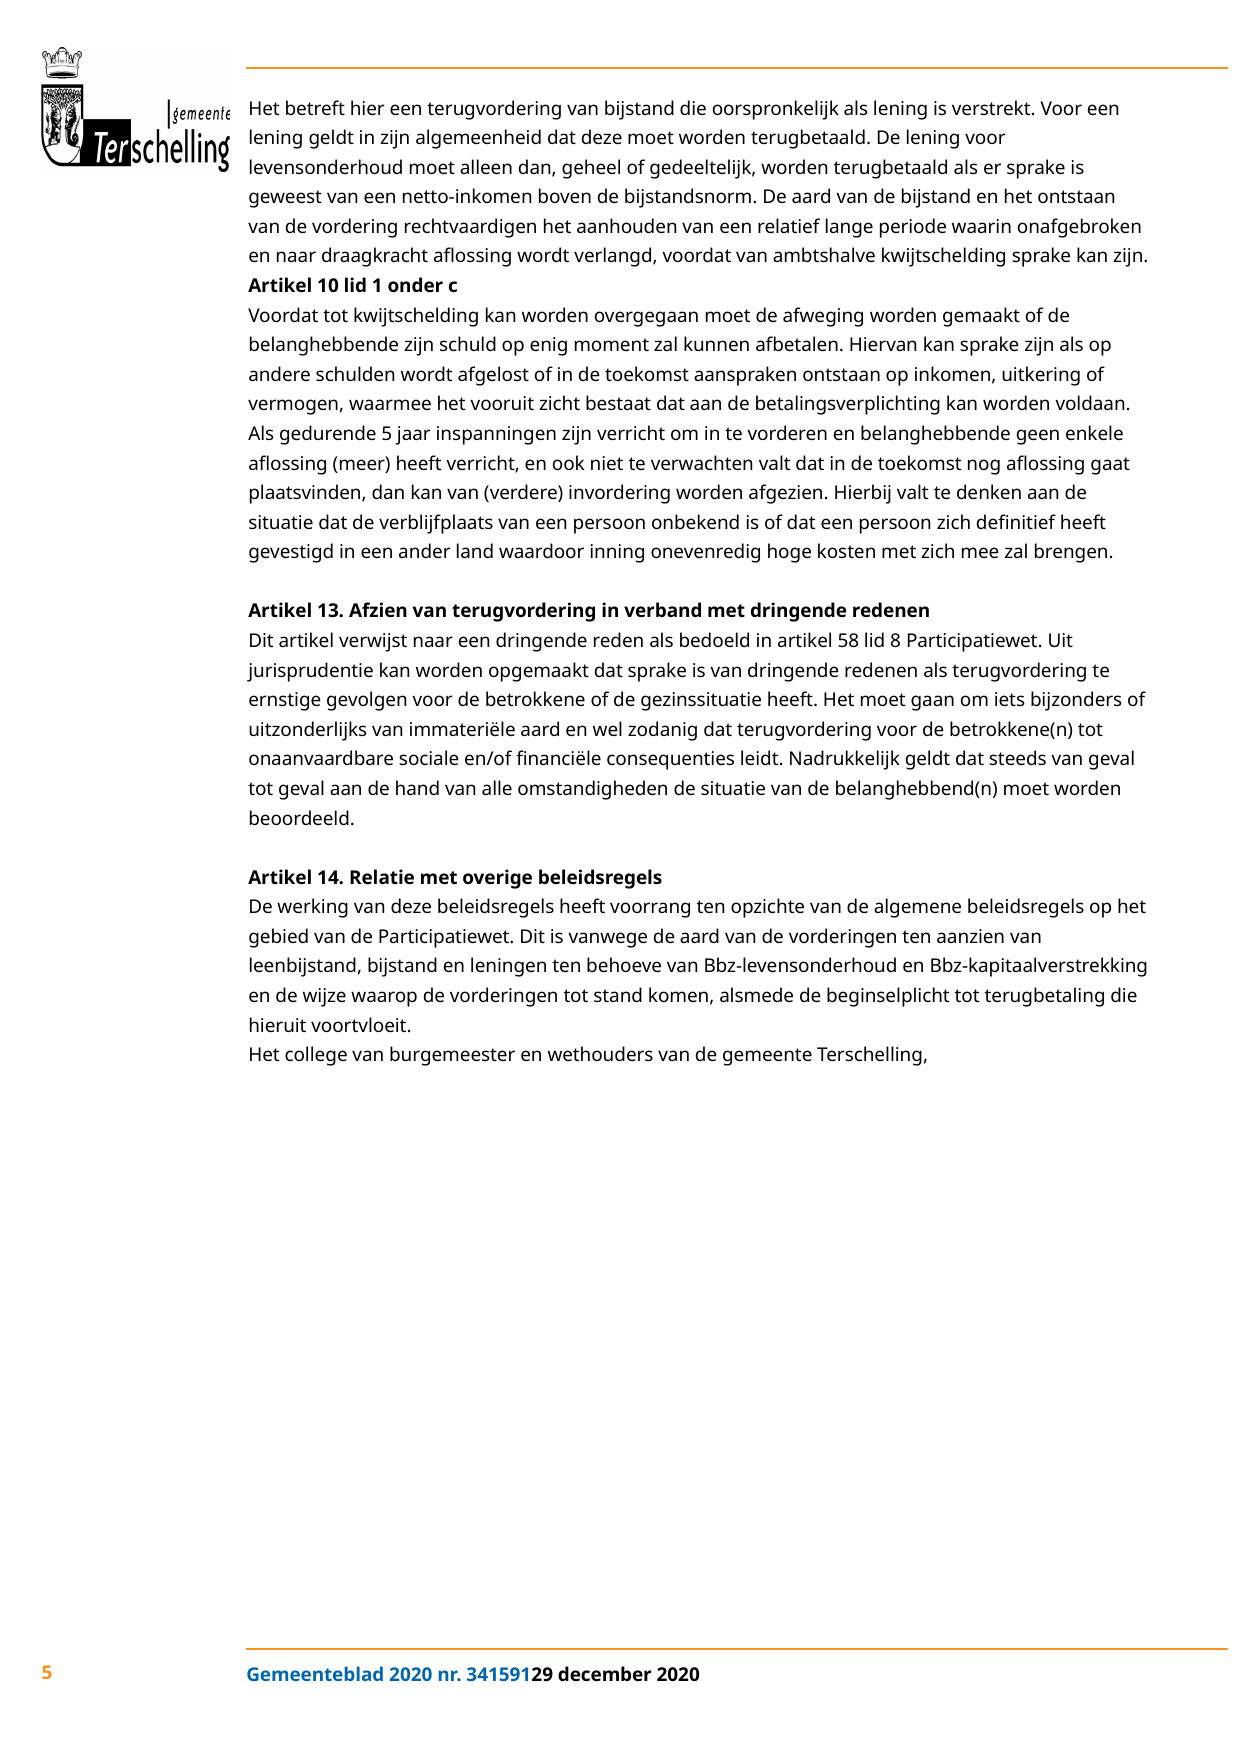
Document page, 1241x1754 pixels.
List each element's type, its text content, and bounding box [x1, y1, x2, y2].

text Het college van burgemeester en wethouders van de gemeente Terschelling, [248, 1041, 1152, 1067]
text Voordat tot kwijtschelding kan worden overgegaan moet de afweging worden gemaakt of de belanghebbende zijn schuld op enig moment zal kunnen afbetalen. Hiervan kan sprake zijn als op andere schulden wordt afgelost of in de toekomst aanspraken ontstaan op inkomen, uitkering of vermogen, waarmee het vooruit zicht bestaat dat aan de betalingsverplichting kan worden voldaan. [248, 302, 1152, 416]
text Dit artikel verwijst naar een dringende reden als bedoeld in artikel 58 lid 8 Participatiewet. Uit jurisprudentie kan worden opgemaakt dat sprake is van dringende redenen als terugvordering te ernstige gevolgen voor de betrokkene of de gezinssituatie heeft. Het moet gaan om iets bijzonders of uitzonderlijks van immateriële aard en wel zodanig dat terugvordering voor de betrokkene(n) tot onaanvaardbare sociale en/of financiële consequenties leidt. Nadrukkelijk geldt dat steeds van geval tot geval aan de hand van alle omstandigheden de situatie van de belanghebbend(n) moet worden beoordeeld. [248, 627, 1152, 831]
text De werking van deze beleidsregels heeft voorrang ten opzichte van de algemene beleidsregels op het gebied van de Participatiewet. Dit is vanwege de aard van de vorderingen ten aanzien van leenbijstand, bijstand en leningen ten behoeve van Bbz-levensonderhoud en Bbz-kapitaalverstrekking en de wijze waarop de vorderingen tot stand komen, alsmede de beginselplicht tot terugbetaling die hieruit voortvloeit. [248, 893, 1152, 1038]
text Als gedurende 5 jaar inspanningen zijn verricht om in te vorderen en belanghebbende geen enkele aflossing (meer) heeft verricht, en ook niet te verwachten valt dat in de toekomst nog aflossing gaat plaatsvinden, dan kan van (verdere) invordering worden afgezien. Hierbij valt te denken aan de situatie dat de verblijfplaats van een persoon onbekend is of dat een persoon zich definitief heeft gevestigd in een ander land waardoor inning onevenredig hoge kosten met zich mee zal brengen. [248, 420, 1152, 564]
text Artikel 13. Afzien van terugvordering in verband met dringende redenen [248, 598, 1152, 623]
text Het betreft hier een terugvordering van bijstand die oorspronkelijk als lening is verstrekt. Voor een lening geldt in zijn algemeenheid dat deze moet worden terugbetaald. De lening voor levensonderhoud moet alleen dan, geheel of gedeeltelijk, worden terugbetaald als er sprake is geweest van een netto-inkomen boven de bijstandsnorm. De aard van de bijstand en het ontstaan van de vordering rechtvaardigen het aanhouden van een relatief lange periode waarin onafgebroken en naar draagkracht aflossing wordt verlangd, voordat van ambtshalve kwijtschelding sprake kan zijn. [248, 95, 1152, 268]
picture [41, 47, 231, 172]
text Artikel 14. Relatie met overige beleidsregels [248, 864, 1152, 890]
text Artikel 10 lid 1 onder c [248, 272, 1152, 298]
